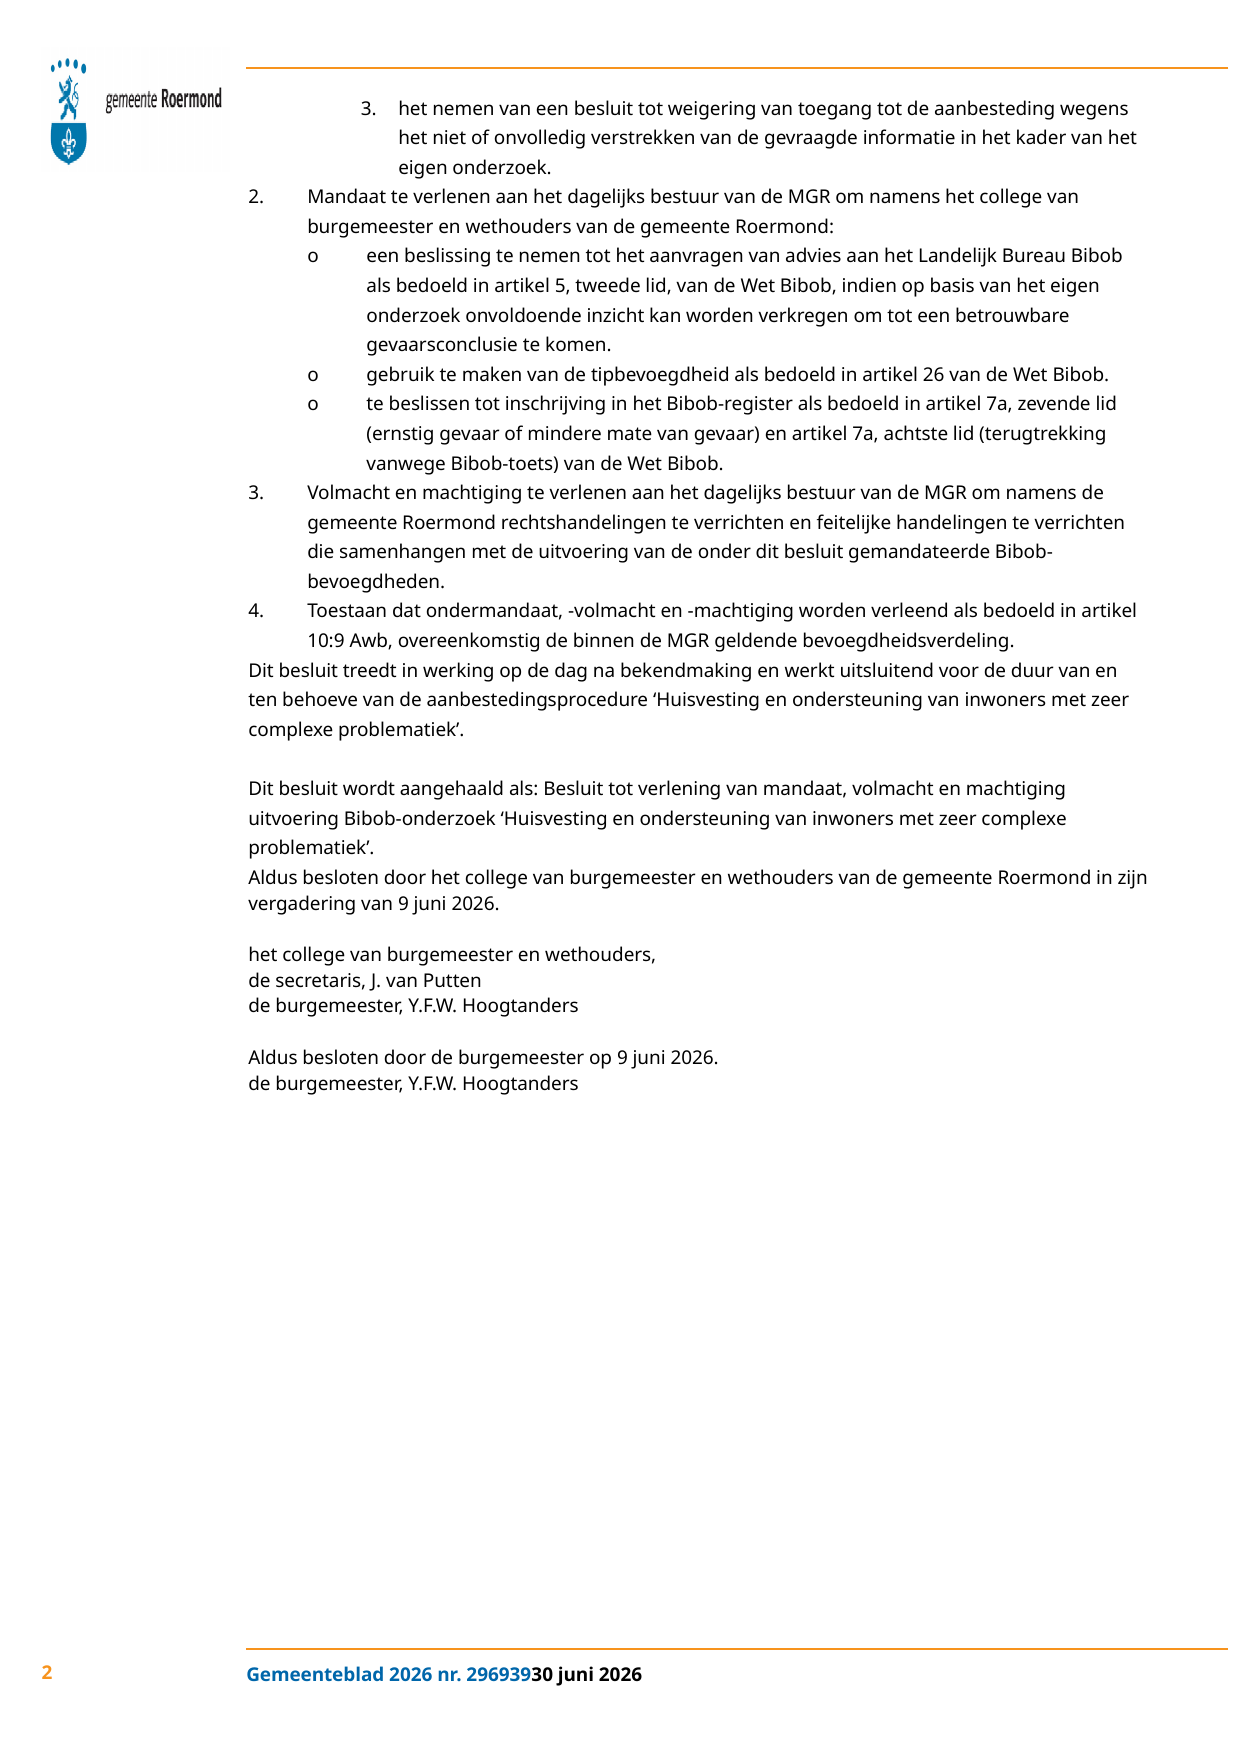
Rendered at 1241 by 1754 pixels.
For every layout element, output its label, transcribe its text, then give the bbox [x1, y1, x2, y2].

list een beslissing te nemen tot het aanvragen van advies aan het Landelijk Bureau Bibob als bedoeld in artikel 5, tweede lid, van de Wet Bibob, indien op basis van het eigen onderzoek onvoldoende inzicht kan worden verkregen om tot een betrouwbare gevaarsconclusie te komen. [307, 243, 1152, 357]
text de burgemeester, Y.F.W. Hoogtanders [248, 993, 1152, 1018]
text het college van burgemeester en wethouders, [248, 941, 1152, 967]
list gebruik te maken van de tipbevoegdheid als bedoeld in artikel 26 van de Wet Bibob. [307, 361, 1152, 387]
list Volmacht en machtiging te verlenen aan het dagelijks bestuur van de MGR om namens de gemeente Roermond rechtshandelingen te verrichten en feitelijke handelingen te verrichten die samenhangen met de uitvoering van de onder dit besluit gemandateerde Bibob-bevoegdheden. [248, 479, 1152, 594]
text Aldus besloten door het college van burgemeester en wethouders van de gemeente Roermond in zijn vergadering van 9 juni 2026. [248, 864, 1152, 915]
list Mandaat te verlenen aan het dagelijks bestuur van de MGR om namens het college van burgemeester en wethouders van de gemeente Roermond: [248, 183, 1152, 239]
text de secretaris, J. van Putten [248, 967, 1152, 993]
text Aldus besloten door de burgemeester op 9 juni 2026. [248, 1044, 1152, 1070]
picture [41, 47, 231, 172]
list te beslissen tot inschrijving in het Bibob-register als bedoeld in artikel 7a, zevende lid (ernstig gevaar of mindere mate van gevaar) en artikel 7a, achtste lid (terugtrekking vanwege Bibob-toets) van de Wet Bibob. [307, 391, 1152, 476]
text de burgemeester, Y.F.W. Hoogtanders [248, 1070, 1152, 1096]
text Dit besluit treedt in werking op de dag na bekendmaking en werkt uitsluitend voor de duur van en ten behoeve van de aanbestedingsprocedure ‘Huisvesting en ondersteuning van inwoners met zeer complexe problematiek’. [248, 657, 1152, 742]
list het nemen van een besluit tot weigering van toegang tot de aanbesteding wegens het niet of onvolledig verstrekken van de gevraagde informatie in het kader van het eigen onderzoek. [361, 95, 1152, 180]
list Toestaan dat ondermandaat, -volmacht en -machtiging worden verleend als bedoeld in artikel 10:9 Awb, overeenkomstig de binnen de MGR geldende bevoegdheidsverdeling. [248, 598, 1152, 653]
text Dit besluit wordt aangehaald als: Besluit tot verlening van mandaat, volmacht en machtiging uitvoering Bibob-onderzoek ‘Huisvesting en ondersteuning van inwoners met zeer complexe problematiek’. [248, 775, 1152, 860]
